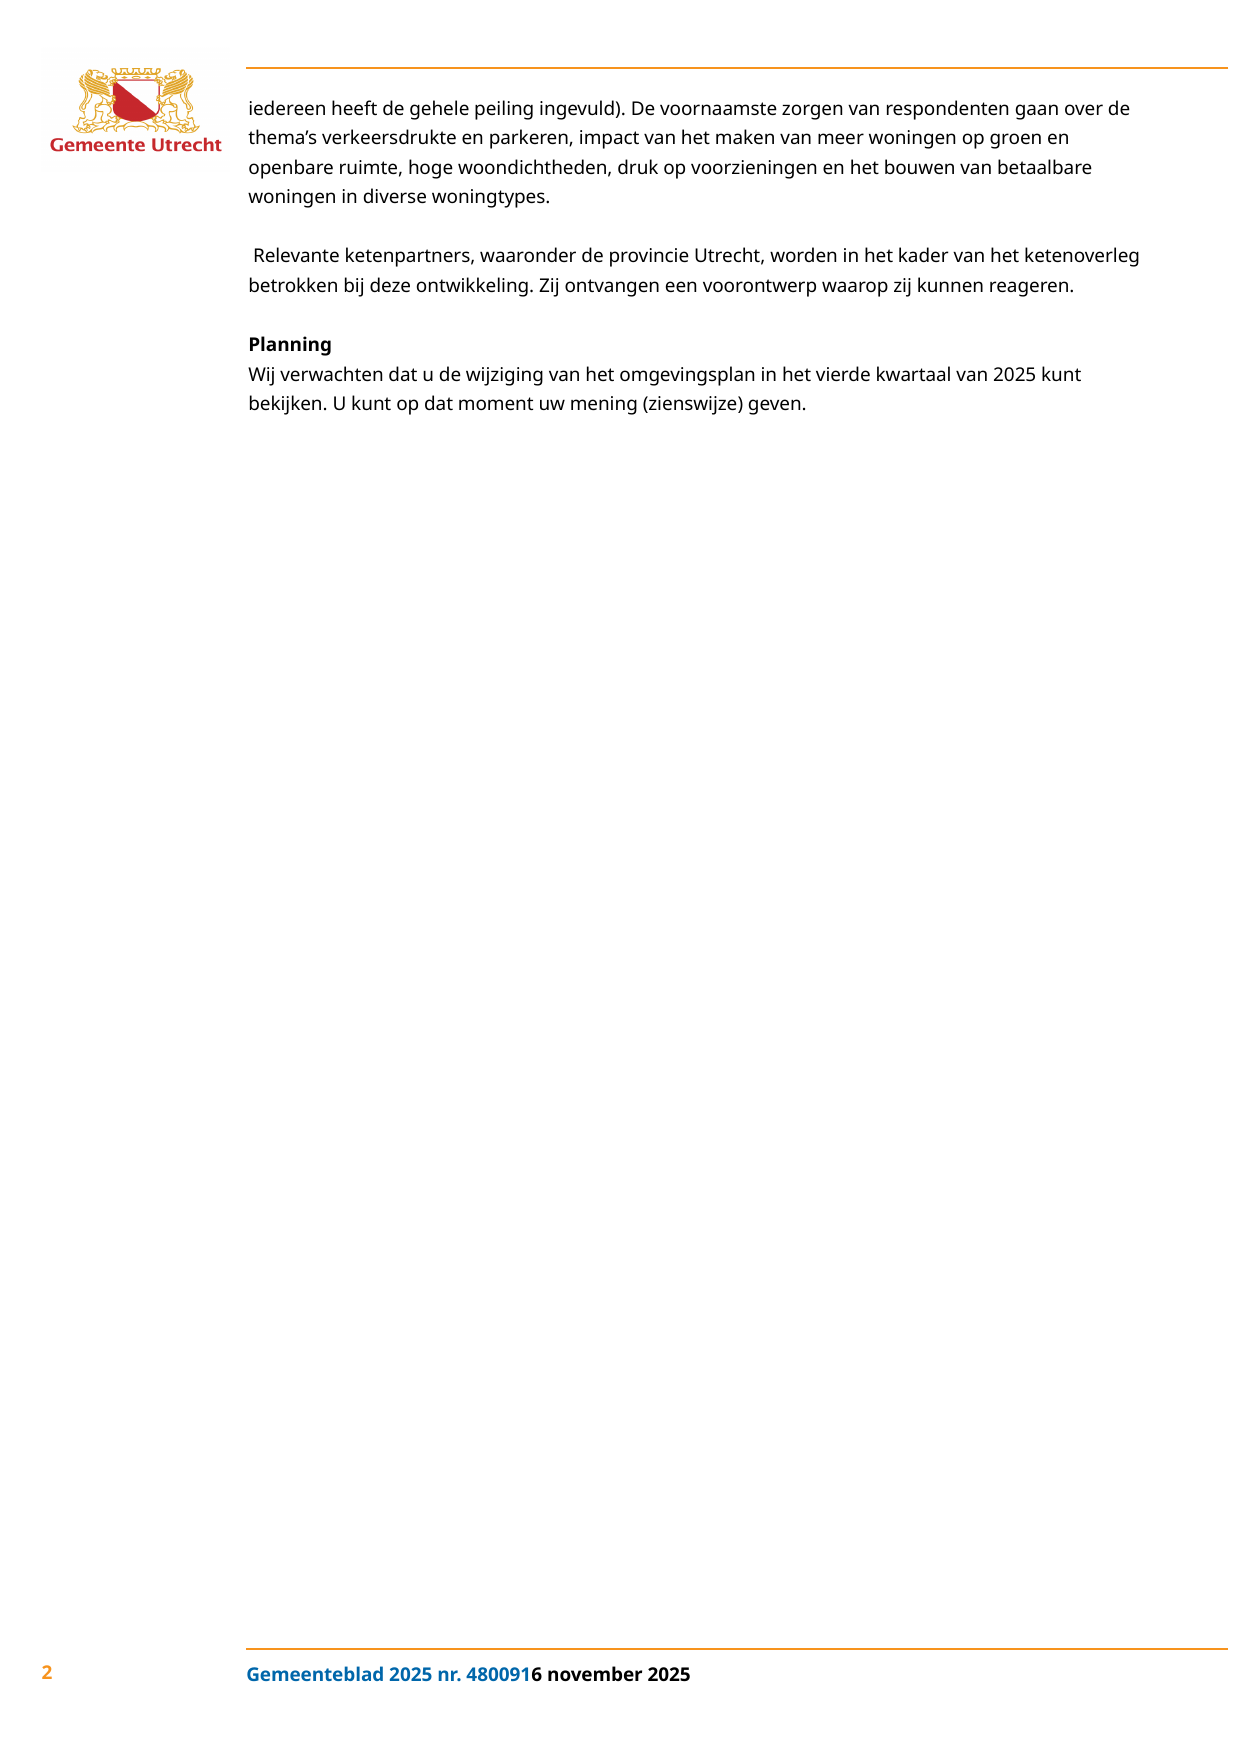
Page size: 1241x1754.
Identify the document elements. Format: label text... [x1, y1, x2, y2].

text iedereen heeft de gehele peiling ingevuld). De voornaamste zorgen van respondenten gaan over de thema’s verkeersdrukte en parkeren, impact van het maken van meer woningen op groen en openbare ruimte, hoge woondichtheden, druk op voorzieningen en het bouwen van betaalbare woningen in diverse woningtypes. [248, 95, 1152, 209]
picture [41, 47, 231, 172]
text Relevante ketenpartners, waaronder de provincie Utrecht, worden in het kader van het ketenoverleg betrokken bij deze ontwikkeling. Zij ontvangen een voorontwerp waarop zij kunnen reageren. [248, 243, 1152, 298]
text Planning [248, 331, 1152, 357]
text Wij verwachten dat u de wijziging van het omgevingsplan in het vierde kwartaal van 2025 kunt bekijken. U kunt op dat moment uw mening (zienswijze) geven. [248, 361, 1152, 416]
